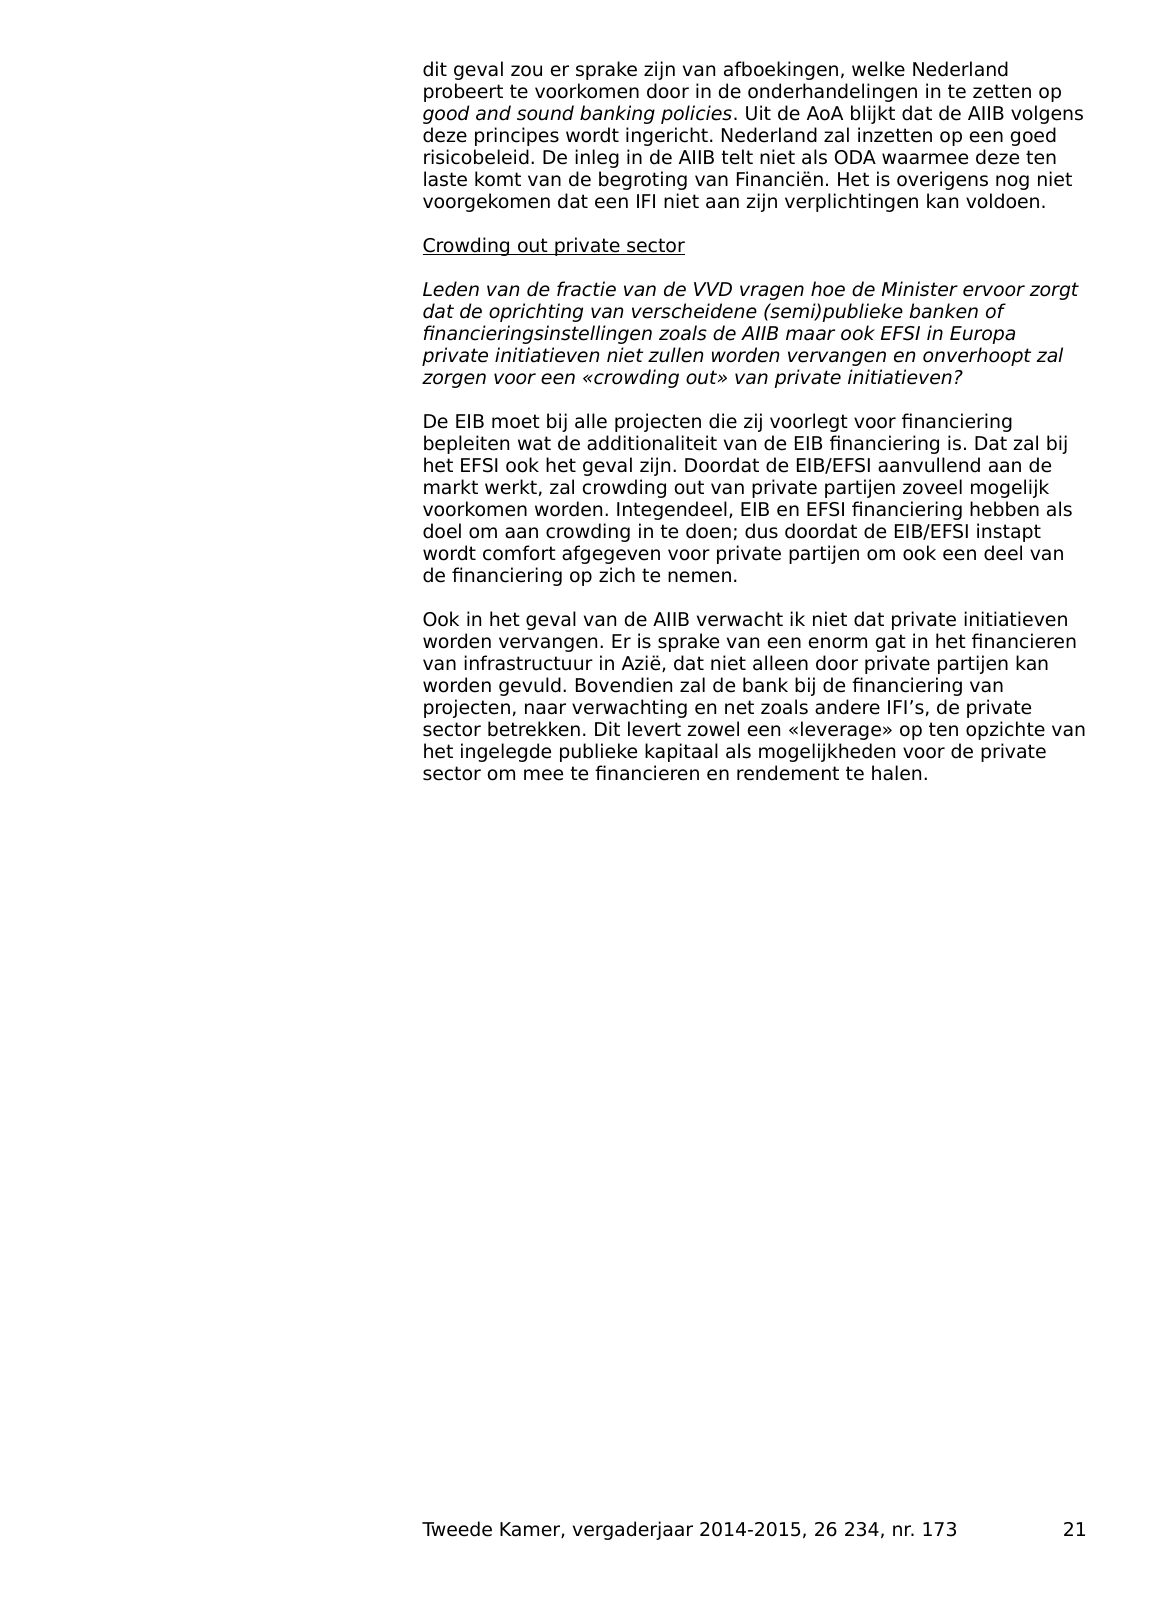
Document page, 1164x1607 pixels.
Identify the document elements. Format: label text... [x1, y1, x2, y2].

text dit geval zou er sprake zijn van afboekingen, welke Nederland probeert te voorkomen door in de onderhandelingen in te zetten op good and sound banking policies. Uit de AoA blijkt dat de AIIB volgens deze principes wordt ingericht. Nederland zal inzetten op een goed risicobeleid. De inleg in de AIIB telt niet als ODA waarmee deze ten laste komt van de begroting van Financiën. Het is overigens nog niet voorgekomen dat een IFI niet aan zijn verplichtingen kan voldoen. [422, 59, 1087, 213]
subtitle Crowding out private sector [422, 235, 1087, 257]
text De EIB moet bij alle projecten die zij voorlegt voor financiering bepleiten wat de additionaliteit van de EIB financiering is. Dat zal bij het EFSI ook het geval zijn. Doordat de EIB/EFSI aanvullend aan de markt werkt, zal crowding out van private partijen zoveel mogelijk voorkomen worden. Integendeel, EIB en EFSI financiering hebben als doel om aan crowding in te doen; dus doordat de EIB/EFSI instapt wordt comfort afgegeven voor private partijen om ook een deel van de financiering op zich te nemen. [422, 411, 1087, 587]
text Ook in het geval van de AIIB verwacht ik niet dat private initiatieven worden vervangen. Er is sprake van een enorm gat in het financieren van infrastructuur in Azië, dat niet alleen door private partijen kan worden gevuld. Bovendien zal de bank bij de financiering van projecten, naar verwachting en net zoals andere IFI’s, de private sector betrekken. Dit levert zowel een «leverage» op ten opzichte van het ingelegde publieke kapitaal als mogelijkheden voor de private sector om mee te financieren en rendement te halen. [422, 609, 1087, 785]
text Leden van de fractie van de VVD vragen hoe de Minister ervoor zorgt dat de oprichting van verscheidene (semi)publieke banken of financieringsinstellingen zoals de AIIB maar ook EFSI in Europa private initiatieven niet zullen worden vervangen en onverhoopt zal zorgen voor een «crowding out» van private initiatieven? [422, 279, 1087, 389]
